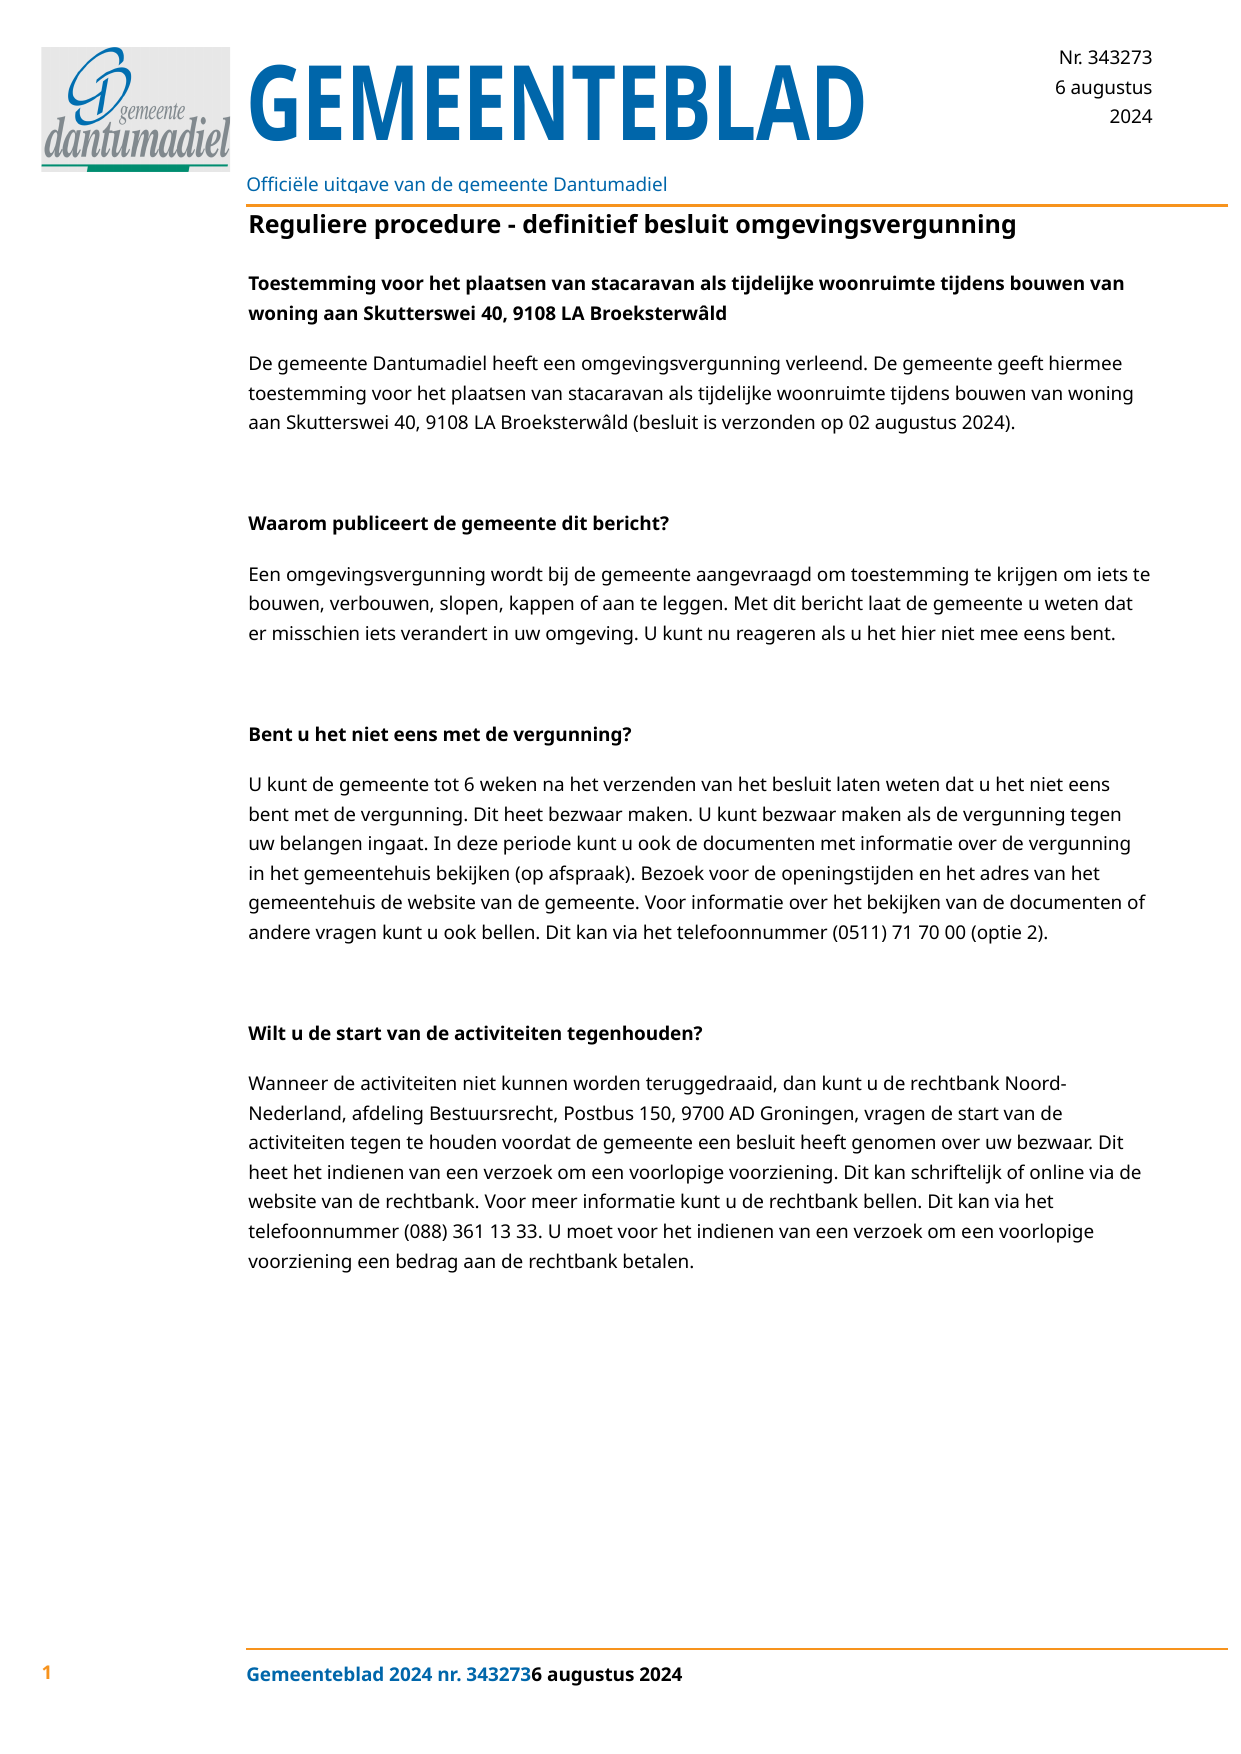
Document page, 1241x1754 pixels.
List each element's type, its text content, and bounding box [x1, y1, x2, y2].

text Wilt u de start van de activiteiten tegenhouden? [248, 1020, 1152, 1046]
text Waarom publiceert de gemeente dit bericht? [248, 510, 1152, 536]
text Wanneer de activiteiten niet kunnen worden teruggedraaid, dan kunt u de rechtbank Noord-Nederland, afdeling Bestuursrecht, Postbus 150, 9700 AD Groningen, vragen de start van de activiteiten tegen te houden voordat de gemeente een besluit heeft genomen over uw bezwaar. Dit heet het indienen van een verzoek om een voorlopige voorziening. Dit kan schriftelijk of online via de website van de rechtbank. Voor meer informatie kunt u de rechtbank bellen. Dit kan via het telefoonnummer (088) 361 13 33. U moet voor het indienen van een verzoek om een voorlopige voorziening een bedrag aan de rechtbank betalen. [248, 1070, 1152, 1273]
text Reguliere procedure - definitief besluit omgevingsvergunning [248, 207, 1152, 241]
text Toestemming voor het plaatsen van stacaravan als tijdelijke woonruimte tijdens bouwen van woning aan Skutterswei 40, 9108 LA Broeksterwâld [248, 270, 1152, 326]
text Bent u het niet eens met de vergunning? [248, 721, 1152, 746]
text De gemeente Dantumadiel heeft een omgevingsvergunning verleend. De gemeente geeft hiermee toestemming voor het plaatsen van stacaravan als tijdelijke woonruimte tijdens bouwen van woning aan Skutterswei 40, 9108 LA Broeksterwâld (besluit is verzonden op 02 augustus 2024). [248, 350, 1152, 435]
picture [41, 47, 231, 172]
text U kunt de gemeente tot 6 weken na het verzenden van het besluit laten weten dat u het niet eens bent met de vergunning. Dit heet bezwaar maken. U kunt bezwaar maken als de vergunning tegen uw belangen ingaat. In deze periode kunt u ook de documenten met informatie over de vergunning in het gemeentehuis bekijken (op afspraak). Bezoek voor de openingstijden en het adres van het gemeentehuis de website van de gemeente. Voor informatie over het bekijken van de documenten of andere vragen kunt u ook bellen. Dit kan via het telefoonnummer (0511) 71 70 00 (optie 2). [248, 771, 1152, 945]
text Een omgevingsvergunning wordt bij de gemeente aangevraagd om toestemming te krijgen om iets te bouwen, verbouwen, slopen, kappen of aan te leggen. Met dit bericht laat de gemeente u weten dat er misschien iets verandert in uw omgeving. U kunt nu reageren als u het hier niet mee eens bent. [248, 561, 1152, 646]
